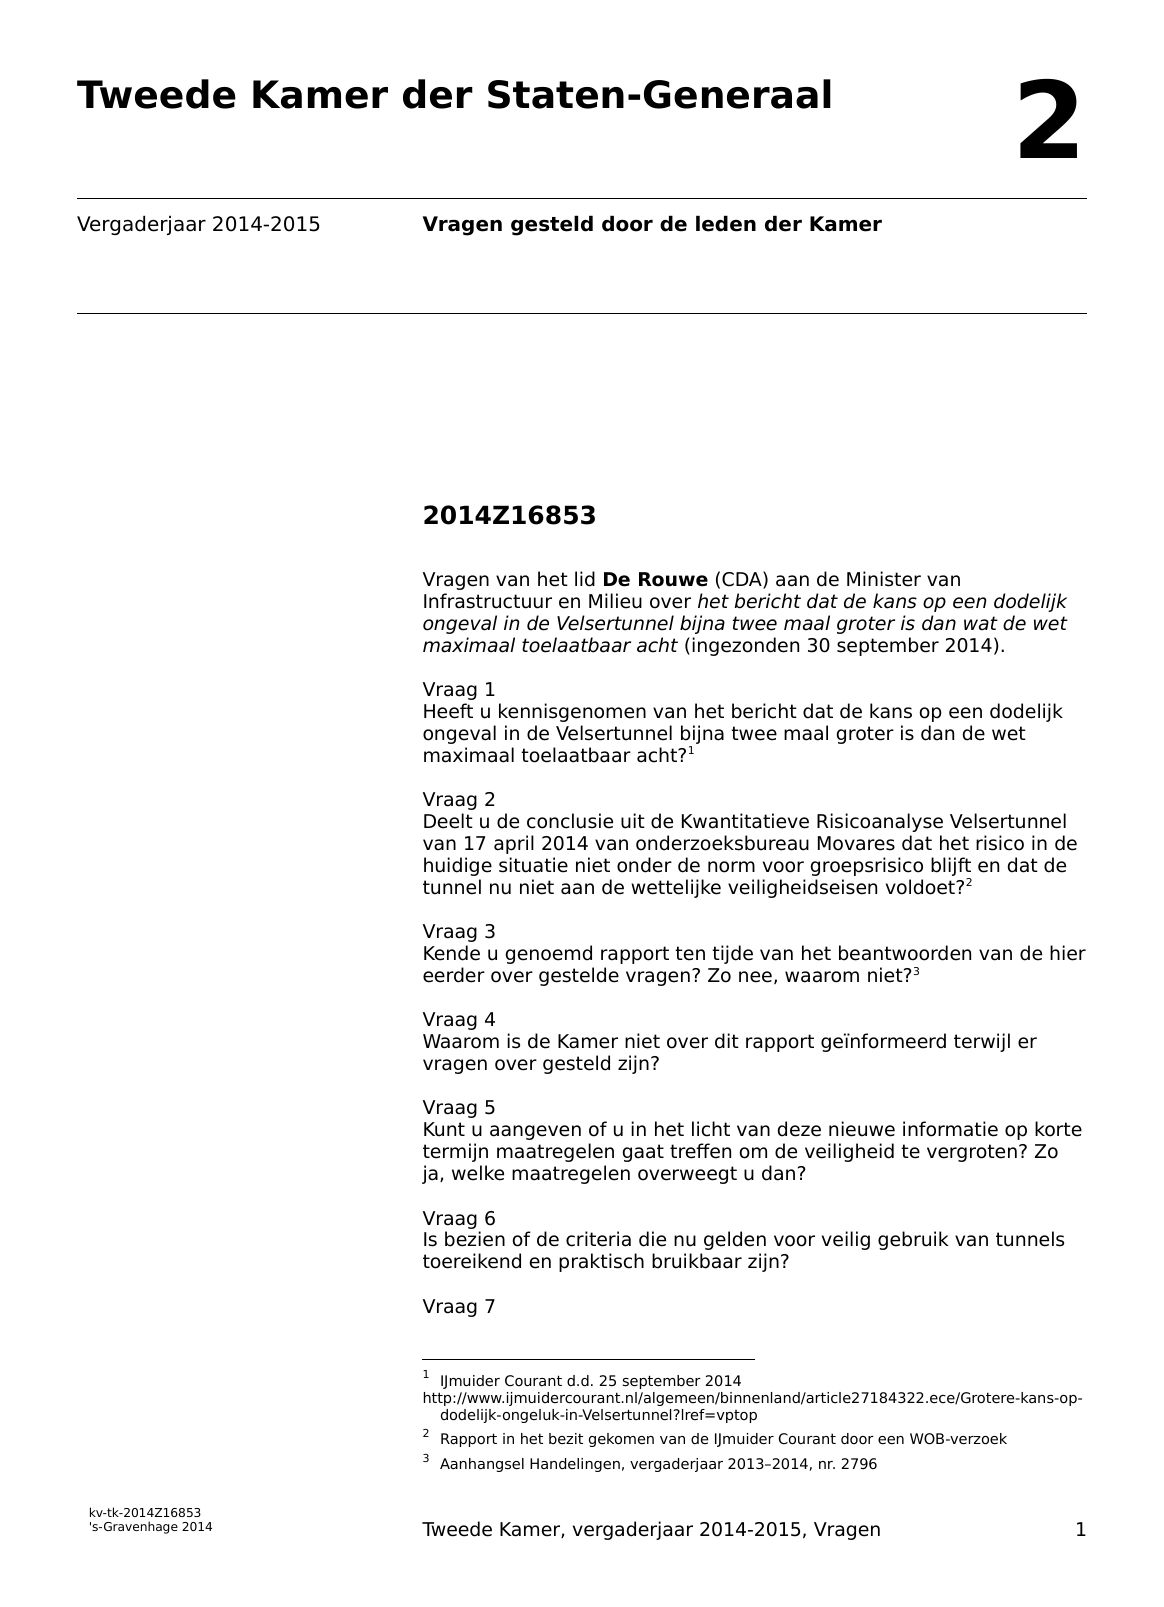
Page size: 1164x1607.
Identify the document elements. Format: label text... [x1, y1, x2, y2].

text Vraag 7 [422, 1296, 1087, 1317]
text Vraag 4 [422, 1009, 1087, 1031]
table_header Tweede Kamer der Staten-Generaal [77, 59, 886, 198]
text Is bezien of de criteria die nu gelden voor veilig gebruik van tunnels toereikend en praktisch bruikbaar zijn? [422, 1229, 1087, 1273]
text Vraag 1 [422, 679, 1087, 701]
text IJmuider Courant d.d. 25 september 2014 [422, 1368, 1087, 1391]
text Deelt u de conclusie uit de Kwantitatieve Risicoanalyse Velsertunnel van 17 april 2014 van onderzoeksbureau Movares dat het risico in de huidige situatie niet onder de norm voor groepsrisico blijft en dat de tunnel nu niet aan de wettelijke veiligheidseisen voldoet? [422, 811, 1087, 899]
text Vragen van het lid De Rouwe (CDA) aan de Minister van Infrastructuur en Milieu over het bericht dat de kans op een dodelijk ongeval in de Velsertunnel bijna twee maal groter is dan wat de wet maximaal toelaatbaar acht (ingezonden 30 september 2014). [422, 569, 1087, 657]
text http://www.ijmuidercourant.nl/algemeen/binnenland/article27184322.ece/Grotere-kans-op-dodelijk-ongeluk-in-Velsertunnel?lref=vptop [422, 1391, 1087, 1424]
text kv-tk-2014Z16853 [88, 1506, 323, 1520]
text Vraag 3 [422, 921, 1087, 943]
table_cell Vragen gesteld door de leden der Kamer [422, 199, 1087, 313]
text Waarom is de Kamer niet over dit rapport geïnformeerd terwijl er vragen over gesteld zijn? [422, 1031, 1087, 1075]
text 2014Z16853 [422, 501, 1087, 531]
text 's-Gravenhage 2014 [88, 1520, 323, 1534]
text Vraag 6 [422, 1207, 1087, 1229]
text Kunt u aangeven of u in het licht van deze nieuwe informatie op korte termijn maatregelen gaat treffen om de veiligheid te vergroten? Zo ja, welke maatregelen overweegt u dan? [422, 1119, 1087, 1185]
text Vraag 2 [422, 789, 1087, 811]
text Vraag 5 [422, 1097, 1087, 1119]
text Heeft u kennisgenomen van het bericht dat de kans op een dodelijk ongeval in de Velsertunnel bijna twee maal groter is dan de wet maximaal toelaatbaar acht? [422, 701, 1087, 767]
text Kende u genoemd rapport ten tijde van het beantwoorden van de hier eerder over gestelde vragen? Zo nee, waarom niet? [422, 943, 1087, 987]
table_cell Vergaderjaar 2014-2015 [77, 199, 422, 313]
text Rapport in het bezit gekomen van de IJmuider Courant door een WOB-verzoek [422, 1427, 1087, 1449]
text Aanhangsel Handelingen, vergaderjaar 2013–2014, nr. 2796 [422, 1452, 1087, 1474]
table_header 2 [886, 59, 1087, 198]
